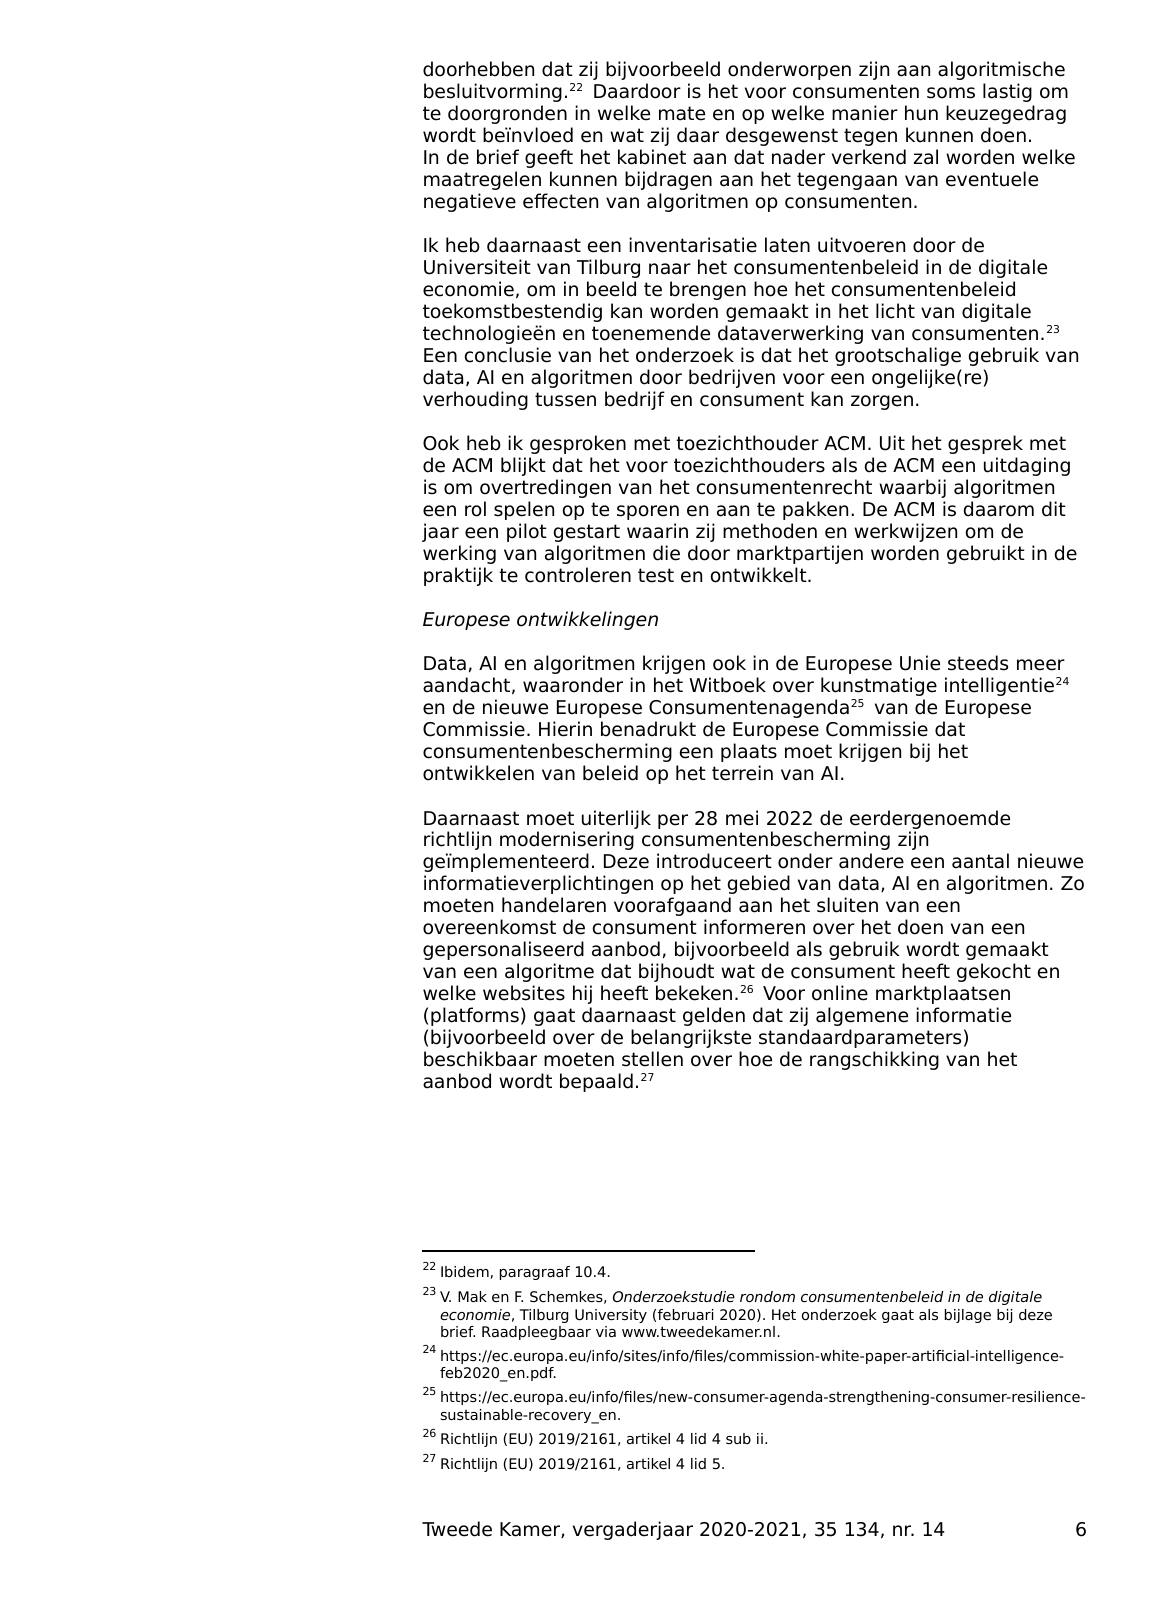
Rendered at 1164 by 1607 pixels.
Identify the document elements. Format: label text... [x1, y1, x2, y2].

text Data, AI en algoritmen krijgen ook in de Europese Unie steeds meer aandacht, waaronder in het Witboek over kunstmatige intelligentie en de nieuwe Europese Consumentenagenda van de Europese Commissie. Hierin benadrukt de Europese Commissie dat consumentenbescherming een plaats moet krijgen bij het ontwikkelen van beleid op het terrein van AI. [422, 653, 1087, 785]
text V. Mak en F. Schemkes, Onderzoekstudie rondom consumentenbeleid in de digitale economie, Tilburg University (februari 2020). Het onderzoek gaat als bijlage bij deze brief. Raadpleegbaar via www.tweedekamer.nl. [422, 1285, 1087, 1341]
text In de brief geeft het kabinet aan dat nader verkend zal worden welke maatregelen kunnen bijdragen aan het tegengaan van eventuele negatieve effecten van algoritmen op consumenten. [422, 147, 1087, 213]
text https://ec.europa.eu/info/files/new-consumer-agenda-strengthening-consumer-resilience-sustainable-recovery_en. [422, 1385, 1087, 1424]
text Richtlijn (EU) 2019/2161, artikel 4 lid 4 sub ii. [422, 1427, 1087, 1449]
text Ook heb ik gesproken met toezichthouder ACM. Uit het gesprek met de ACM blijkt dat het voor toezichthouders als de ACM een uitdaging is om overtredingen van het consumentenrecht waarbij algoritmen een rol spelen op te sporen en aan te pakken. De ACM is daarom dit jaar een pilot gestart waarin zij methoden en werkwijzen om de werking van algoritmen die door marktpartijen worden gebruikt in de praktijk te controleren test en ontwikkelt. [422, 433, 1087, 587]
text doorhebben dat zij bijvoorbeeld onderworpen zijn aan algoritmische besluitvorming. Daardoor is het voor consumenten soms lastig om te doorgronden in welke mate en op welke manier hun keuzegedrag wordt beïnvloed en wat zij daar desgewenst tegen kunnen doen. [422, 59, 1087, 147]
text Richtlijn (EU) 2019/2161, artikel 4 lid 5. [422, 1452, 1087, 1474]
text Ibidem, paragraaf 10.4. [422, 1260, 1087, 1282]
text Ik heb daarnaast een inventarisatie laten uitvoeren door de Universiteit van Tilburg naar het consumentenbeleid in de digitale economie, om in beeld te brengen hoe het consumentenbeleid toekomstbestendig kan worden gemaakt in het licht van digitale technologieën en toenemende dataverwerking van consumenten. Een conclusie van het onderzoek is dat het grootschalige gebruik van data, AI en algoritmen door bedrijven voor een ongelijke(re) verhouding tussen bedrijf en consument kan zorgen. [422, 235, 1087, 411]
text Daarnaast moet uiterlijk per 28 mei 2022 de eerdergenoemde richtlijn modernisering consumentenbescherming zijn geïmplementeerd. Deze introduceert onder andere een aantal nieuwe informatieverplichtingen op het gebied van data, AI en algoritmen. Zo moeten handelaren voorafgaand aan het sluiten van een overeenkomst de consument informeren over het doen van een gepersonaliseerd aanbod, bijvoorbeeld als gebruik wordt gemaakt van een algoritme dat bijhoudt wat de consument heeft gekocht en welke websites hij heeft bekeken. Voor online marktplaatsen (platforms) gaat daarnaast gelden dat zij algemene informatie (bijvoorbeeld over de belangrijkste standaardparameters) beschikbaar moeten stellen over hoe de rangschikking van het aanbod wordt bepaald. [422, 807, 1087, 1093]
subtitle Europese ontwikkelingen [422, 609, 1087, 631]
text https://ec.europa.eu/info/sites/info/files/commission-white-paper-artificial-intelligence-feb2020_en.pdf. [422, 1343, 1087, 1382]
